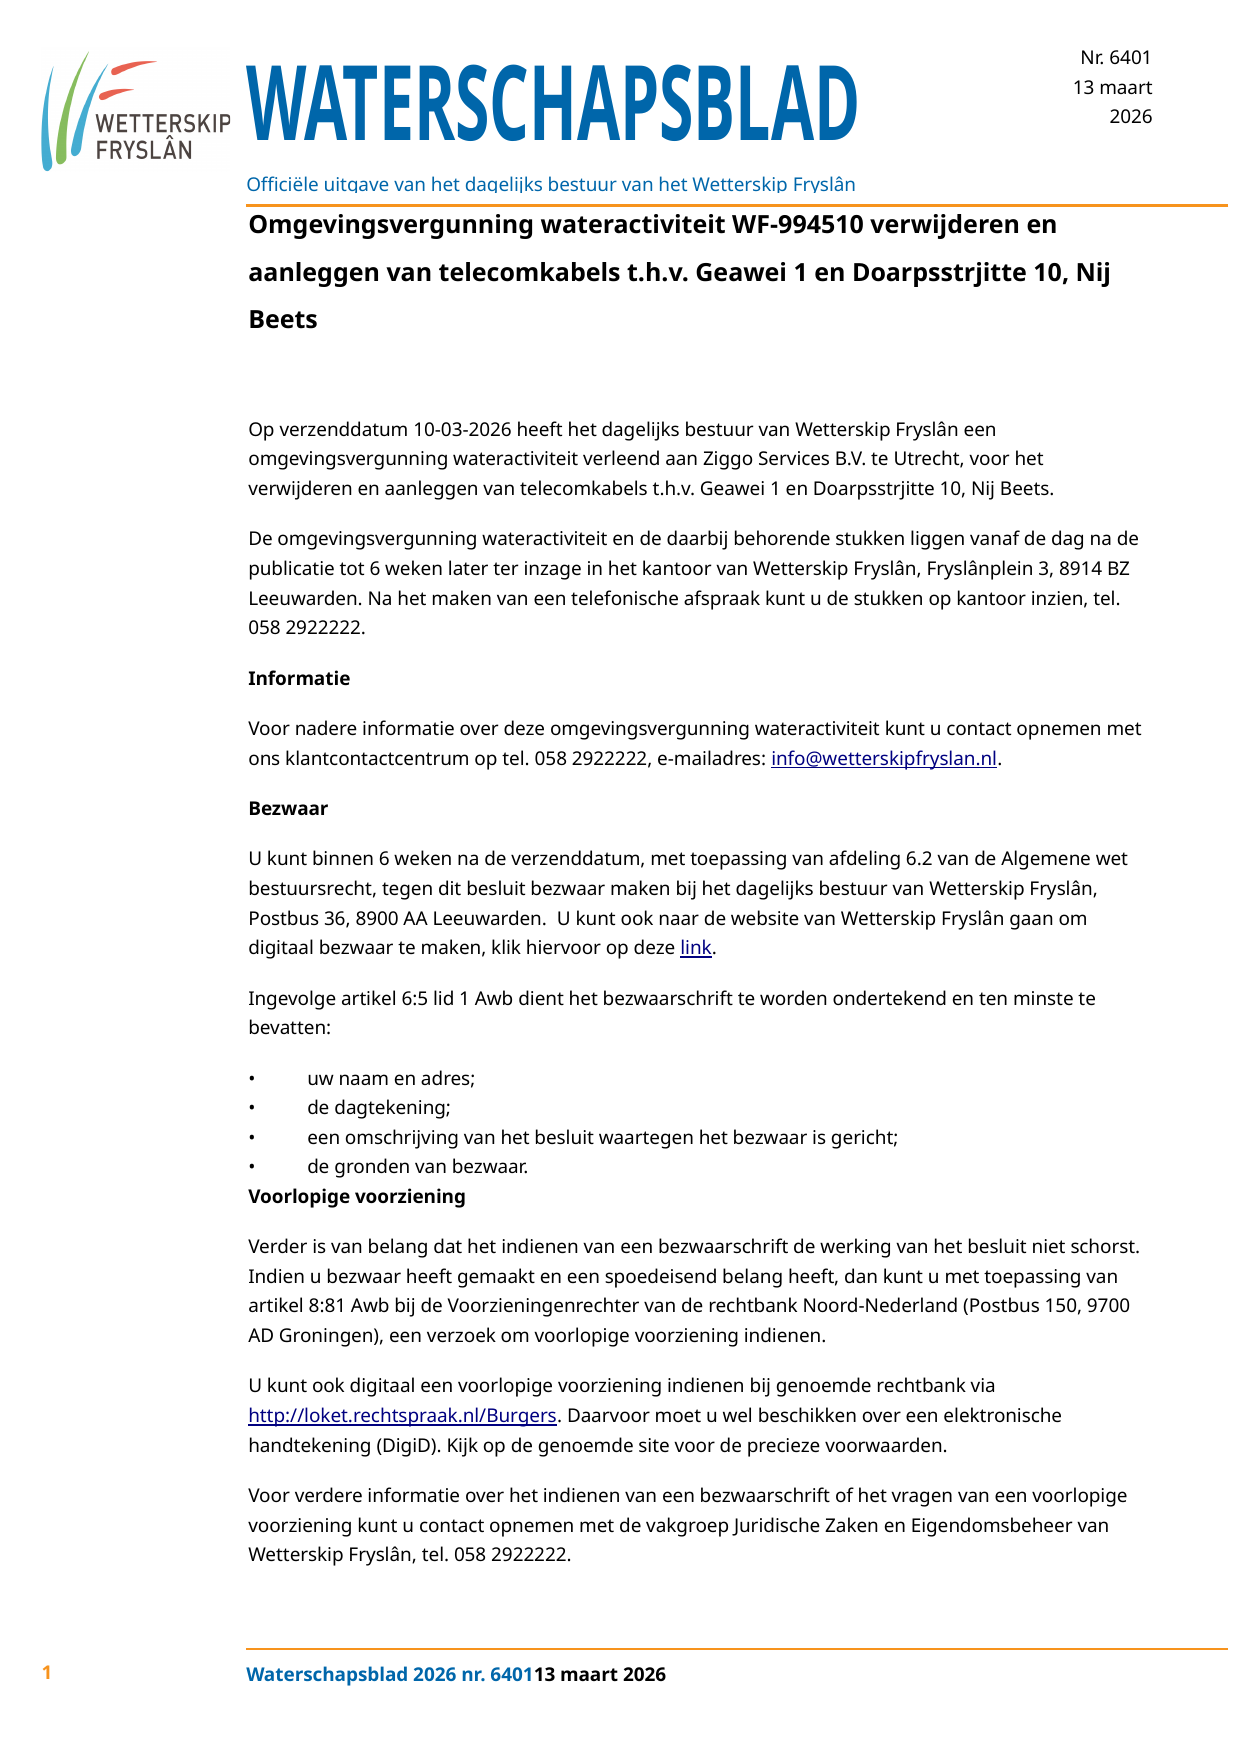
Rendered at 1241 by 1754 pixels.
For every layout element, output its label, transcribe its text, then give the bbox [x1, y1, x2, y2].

text Ingevolge artikel 6:5 lid 1 Awb dient het bezwaarschrift te worden ondertekend en ten minste te bevatten: [248, 985, 1152, 1040]
text Informatie [248, 665, 1152, 690]
text Omgevingsvergunning wateractiviteit WF-994510 verwijderen en aanleggen van telecomkabels t.h.v. Geawei 1 en Doarpsstrjitte 10, Nij Beets [248, 207, 1152, 336]
text U kunt ook digitaal een voorlopige voorziening indienen bij genoemde rechtbank via http://loket.rechtspraak.nl/Burgers. Daarvoor moet u wel beschikken over een elektronische handtekening (DigiD). Kijk op de genoemde site voor de precieze voorwaarden. [248, 1373, 1152, 1457]
list de dagtekening; [248, 1094, 1152, 1120]
text Verder is van belang dat het indienen van een bezwaarschrift de werking van het besluit niet schorst. Indien u bezwaar heeft gemaakt en een spoedeisend belang heeft, dan kunt u met toepassing van artikel 8:81 Awb bij de Voorzieningenrechter van de rechtbank Noord-Nederland (Postbus 150, 9700 AD Groningen), een verzoek om voorlopige voorziening indienen. [248, 1233, 1152, 1348]
text Op verzenddatum 10-03-2026 heeft het dagelijks bestuur van Wetterskip Fryslân een omgevingsvergunning wateractiviteit verleend aan Ziggo Services B.V. te Utrecht, voor het verwijderen en aanleggen van telecomkabels t.h.v. Geawei 1 en Doarpsstrjitte 10, Nij Beets. [248, 416, 1152, 501]
list een omschrijving van het besluit waartegen het bezwaar is gericht; [248, 1124, 1152, 1149]
list de gronden van bezwaar. [248, 1153, 1152, 1179]
text Voor verdere informatie over het indienen van een bezwaarschrift of het vragen van een voorlopige voorziening kunt u contact opnemen met de vakgroep Juridische Zaken en Eigendomsbeheer van Wetterskip Fryslân, tel. 058 2922222. [248, 1482, 1152, 1567]
text Voorlopige voorziening [248, 1183, 1152, 1209]
picture [41, 47, 231, 172]
text U kunt binnen 6 weken na de verzenddatum, met toepassing van afdeling 6.2 van de Algemene wet bestuursrecht, tegen dit besluit bezwaar maken bij het dagelijks bestuur van Wetterskip Fryslân, Postbus 36, 8900 AA Leeuwarden. U kunt ook naar de website van Wetterskip Fryslân gaan om digitaal bezwaar te maken, klik hiervoor op deze link. [248, 846, 1152, 960]
text De omgevingsvergunning wateractiviteit en de daarbij behorende stukken liggen vanaf de dag na de publicatie tot 6 weken later ter inzage in het kantoor van Wetterskip Fryslân, Fryslânplein 3, 8914 BZ Leeuwarden. Na het maken van een telefonische afspraak kunt u de stukken op kantoor inzien, tel. 058 2922222. [248, 526, 1152, 640]
text Bezwaar [248, 795, 1152, 821]
list uw naam en adres; [248, 1065, 1152, 1090]
text Voor nadere informatie over deze omgevingsvergunning wateractiviteit kunt u contact opnemen met ons klantcontactcentrum op tel. 058 2922222, e-mailadres: info@wetterskipfryslan.nl. [248, 715, 1152, 770]
